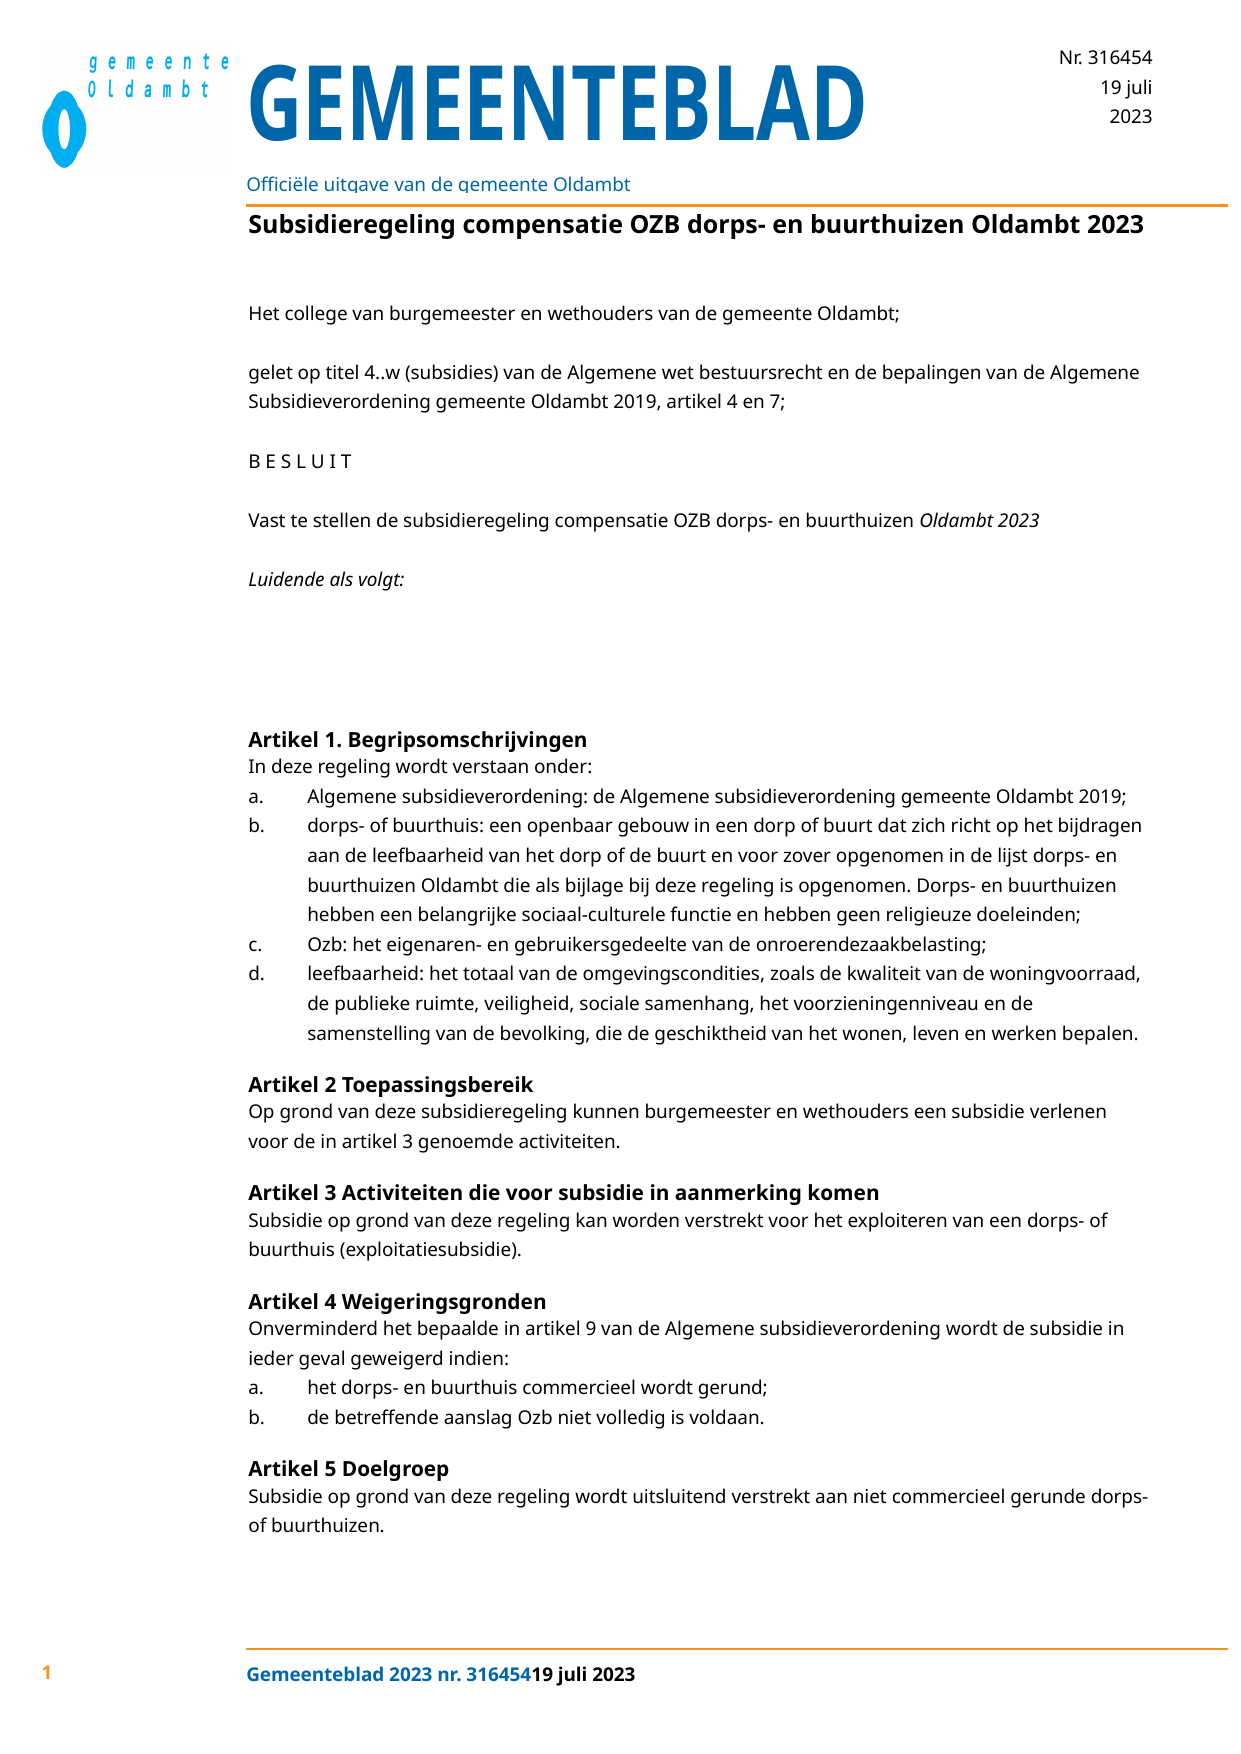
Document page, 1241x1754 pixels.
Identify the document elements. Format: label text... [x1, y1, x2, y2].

list Ozb: het eigenaren- en gebruikersgedeelte van de onroerendezaakbelasting; [248, 931, 1152, 957]
text Artikel 2 Toepassingsbereik [248, 1070, 1152, 1098]
text Artikel 1. Begripsomschrijvingen [248, 725, 1152, 753]
picture [41, 47, 231, 172]
text Onverminderd het bepaalde in artikel 9 van de Algemene subsidieverordening wordt de subsidie in ieder geval geweigerd indien: [248, 1315, 1152, 1371]
list Algemene subsidieverordening: de Algemene subsidieverordening gemeente Oldambt 2019; [248, 783, 1152, 809]
text Het college van burgemeester en wethouders van de gemeente Oldambt; [248, 300, 1152, 326]
text Subsidieregeling compensatie OZB dorps- en buurthuizen Oldambt 2023 [248, 207, 1152, 241]
text Artikel 3 Activiteiten die voor subsidie in aanmerking komen [248, 1178, 1152, 1207]
text Artikel 5 Doelgroep [248, 1454, 1152, 1483]
text Vast te stellen de subsidieregeling compensatie OZB dorps- en buurthuizen Oldambt 2023 [248, 507, 1152, 533]
text In deze regeling wordt verstaan onder: [248, 753, 1152, 779]
text gelet op titel 4..w (subsidies) van de Algemene wet bestuursrecht en de bepalingen van de Algemene Subsidieverordening gemeente Oldambt 2019, artikel 4 en 7; [248, 359, 1152, 414]
list het dorps- en buurthuis commercieel wordt gerund; [248, 1374, 1152, 1400]
text Subsidie op grond van deze regeling wordt uitsluitend verstrekt aan niet commercieel gerunde dorps- of buurthuizen. [248, 1483, 1152, 1538]
text B E S L U I T [248, 448, 1152, 473]
text Subsidie op grond van deze regeling kan worden verstrekt voor het exploiteren van een dorps- of buurthuis (exploitatiesubsidie). [248, 1207, 1152, 1262]
list de betreffende aanslag Ozb niet volledig is voldaan. [248, 1404, 1152, 1430]
text Op grond van deze subsidieregeling kunnen burgemeester en wethouders een subsidie verlenen voor de in artikel 3 genoemde activiteiten. [248, 1098, 1152, 1154]
text Artikel 4 Weigeringsgronden [248, 1287, 1152, 1315]
list leefbaarheid: het totaal van de omgevingscondities, zoals de kwaliteit van de woningvoorraad, de publieke ruimte, veiligheid, sociale samenhang, het voorzieningenniveau en de samenstelling van de bevolking, die de geschiktheid van het wonen, leven en werken bepalen. [248, 961, 1152, 1045]
list dorps- of buurthuis: een openbaar gebouw in een dorp of buurt dat zich richt op het bijdragen aan de leefbaarheid van het dorp of de buurt en voor zover opgenomen in de lijst dorps- en buurthuizen Oldambt die als bijlage bij deze regeling is opgenomen. Dorps- en buurthuizen hebben een belangrijke sociaal-culturele functie en hebben geen religieuze doeleinden; [248, 813, 1152, 927]
text Luidende als volgt: [248, 566, 1152, 592]
